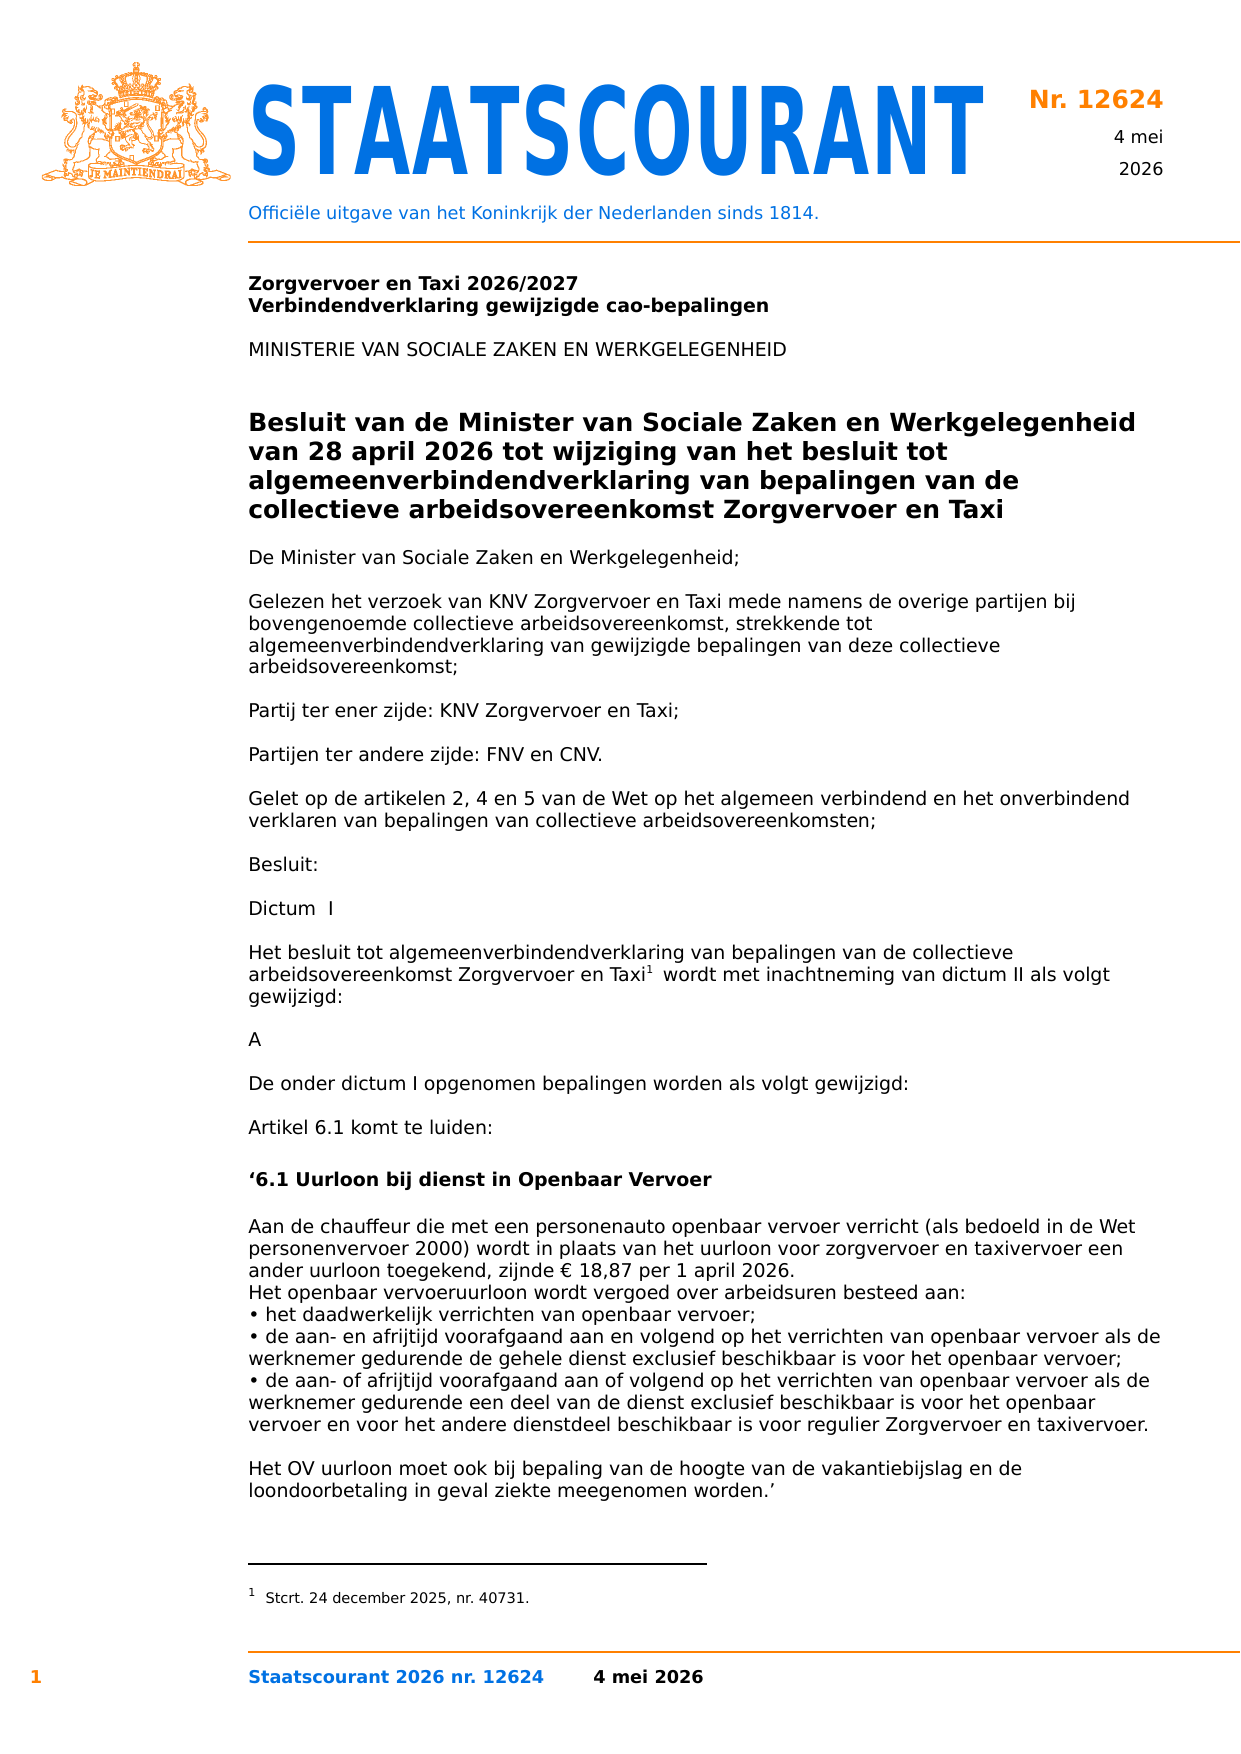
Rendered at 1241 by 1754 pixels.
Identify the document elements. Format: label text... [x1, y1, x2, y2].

text Het besluit tot algemeenverbindendverklaring van bepalingen van de collectieve arbeidsovereenkomst Zorgvervoer en Taxi wordt met inachtneming van dictum II als volgt gewijzigd: [248, 942, 1163, 1007]
picture [41, 62, 231, 186]
text Gelezen het verzoek van KNV Zorgvervoer en Taxi mede namens de overige partijen bij bovengenoemde collectieve arbeidsovereenkomst, strekkende tot algemeenverbindendverklaring van gewijzigde bepalingen van deze collectieve arbeidsovereenkomst; [248, 591, 1163, 678]
text Partijen ter andere zijde: FNV en CNV. [248, 744, 1163, 766]
table_header Nr. 12624 [998, 62, 1240, 121]
subtitle ‘6.1 Uurloon bij dienst in Openbaar Vervoer [248, 1169, 1163, 1191]
text De Minister van Sociale Zaken en Werkgelegenheid; [248, 547, 1163, 569]
text Verbindendverklaring gewijzigde cao-bepalingen [248, 295, 1163, 317]
text Stcrt. 24 december 2025, nr. 40731. [248, 1586, 1163, 1608]
table_cell 2026 [998, 153, 1240, 203]
text Partij ter ener zijde: KNV Zorgvervoer en Taxi; [248, 700, 1163, 722]
table_header [25, 62, 248, 241]
text Aan de chauffeur die met een personenauto openbaar vervoer verricht (als bedoeld in de Wet personenvervoer 2000) wordt in plaats van het uurloon voor zorgvervoer en taxivervoer een ander uurloon toegekend, zijnde € 18,87 per 1 april 2026. [248, 1216, 1163, 1282]
text De onder dictum I opgenomen bepalingen worden als volgt gewijzigd: [248, 1073, 1163, 1095]
table_header STAATSCOURANT [248, 62, 998, 203]
text Artikel 6.1 komt te luiden: [248, 1117, 1163, 1139]
text Het OV uurloon moet ook bij bepaling van de hoogte van de vakantiebijslag en de loondoorbetaling in geval ziekte meegenomen worden.’ [248, 1458, 1163, 1502]
text • het daadwerkelijk verrichten van openbaar vervoer; [248, 1304, 1163, 1326]
table_cell Officiële uitgave van het Koninkrijk der Nederlanden sinds 1814. [248, 203, 1240, 241]
text Dictum I [248, 898, 1163, 920]
text • de aan- en afrijtijd voorafgaand aan en volgend op het verrichten van openbaar vervoer als de werknemer gedurende de gehele dienst exclusief beschikbaar is voor het openbaar vervoer; [248, 1326, 1163, 1370]
text A [248, 1029, 1163, 1051]
text Besluit: [248, 854, 1163, 876]
text MINISTERIE VAN SOCIALE ZAKEN EN WERKGELEGENHEID [248, 339, 1163, 361]
text Het openbaar vervoeruurloon wordt vergoed over arbeidsuren besteed aan: [248, 1282, 1163, 1304]
subtitle Besluit van de Minister van Sociale Zaken en Werkgelegenheid van 28 april 2026 tot wijziging van het besluit tot algemeenverbindendverklaring van bepalingen van de collectieve arbeidsovereenkomst Zorgvervoer en Taxi [248, 408, 1163, 525]
text • de aan- of afrijtijd voorafgaand aan of volgend op het verrichten van openbaar vervoer als de werknemer gedurende een deel van de dienst exclusief beschikbaar is voor het openbaar vervoer en voor het andere dienstdeel beschikbaar is voor regulier Zorgvervoer en taxivervoer. [248, 1370, 1163, 1436]
text Zorgvervoer en Taxi 2026/2027 [248, 273, 1163, 295]
table_cell 4 mei [998, 121, 1240, 153]
text Gelet op de artikelen 2, 4 en 5 van de Wet op het algemeen verbindend en het onverbindend verklaren van bepalingen van collectieve arbeidsovereenkomsten; [248, 788, 1163, 832]
